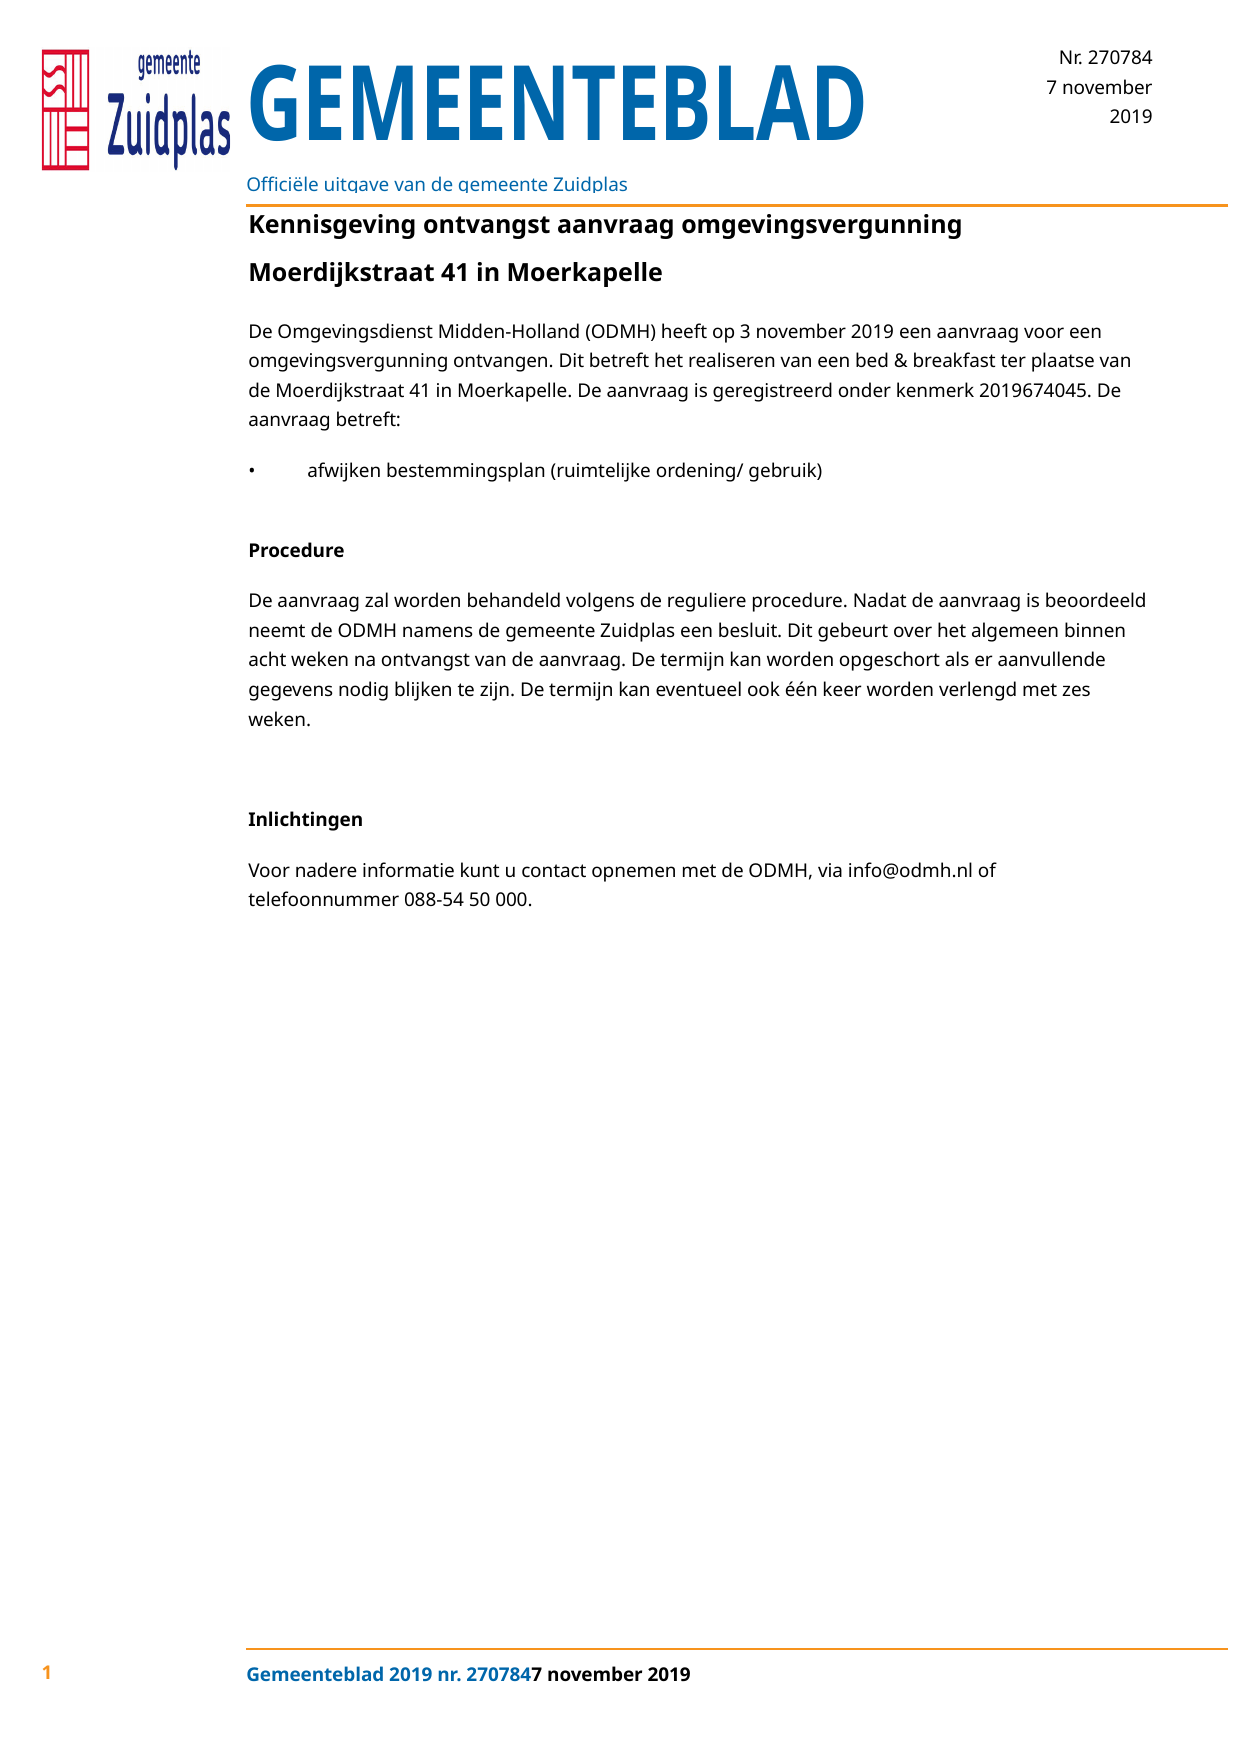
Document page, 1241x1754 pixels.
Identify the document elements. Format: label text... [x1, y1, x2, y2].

text Procedure [248, 537, 1152, 563]
text Kennisgeving ontvangst aanvraag omgevingsvergunning Moerdijkstraat 41 in Moerkapelle [248, 207, 1152, 288]
list afwijken bestemmingsplan (ruimtelijke ordening/ gebruik) [248, 457, 1152, 483]
picture [41, 47, 231, 172]
text Voor nadere informatie kunt u contact opnemen met de ODMH, via info@odmh.nl of telefoonnummer 088-54 50 000. [248, 857, 1152, 912]
text De Omgevingsdienst Midden-Holland (ODMH) heeft op 3 november 2019 een aanvraag voor een omgevingsvergunning ontvangen. Dit betreft het realiseren van een bed & breakfast ter plaatse van de Moerdijkstraat 41 in Moerkapelle. De aanvraag is geregistreerd onder kenmerk 2019674045. De aanvraag betreft: [248, 318, 1152, 432]
text De aanvraag zal worden behandeld volgens de reguliere procedure. Nadat de aanvraag is beoordeeld neemt de ODMH namens de gemeente Zuidplas een besluit. Dit gebeurt over het algemeen binnen acht weken na ontvangst van de aanvraag. De termijn kan worden opgeschort als er aanvullende gegevens nodig blijken te zijn. De termijn kan eventueel ook één keer worden verlengd met zes weken. [248, 587, 1152, 732]
text Inlichtingen [248, 807, 1152, 832]
